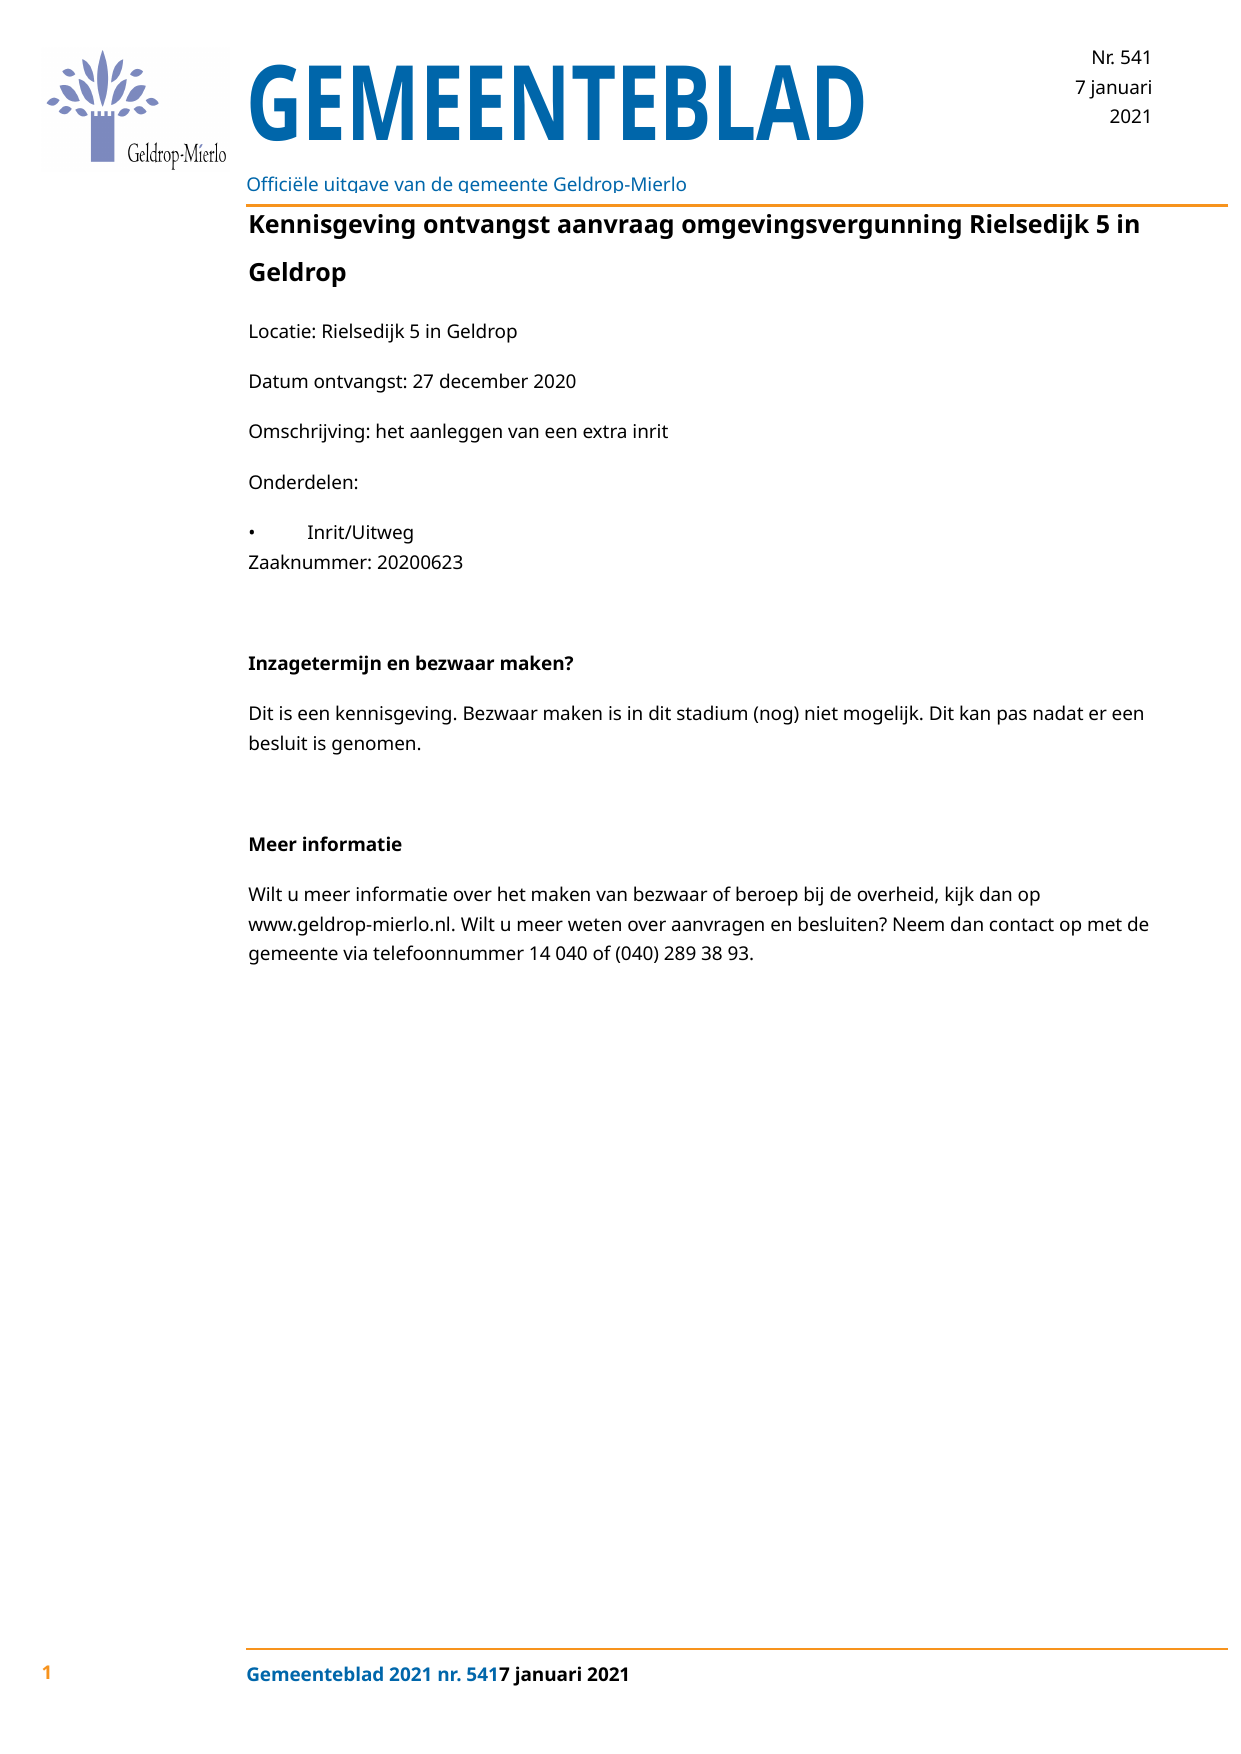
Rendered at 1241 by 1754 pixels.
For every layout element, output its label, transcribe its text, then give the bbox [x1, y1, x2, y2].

picture [41, 47, 231, 172]
text Onderdelen: [248, 469, 1152, 495]
text Dit is een kennisgeving. Bezwaar maken is in dit stadium (nog) niet mogelijk. Dit kan pas nadat er een besluit is genomen. [248, 700, 1152, 756]
text Omschrijving: het aanleggen van een extra inrit [248, 419, 1152, 444]
text Inzagetermijn en bezwaar maken? [248, 650, 1152, 676]
text Kennisgeving ontvangst aanvraag omgevingsvergunning Rielsedijk 5 in Geldrop [248, 207, 1152, 288]
list Inrit/Uitweg [248, 519, 1152, 545]
text Datum ontvangst: 27 december 2020 [248, 368, 1152, 394]
text Locatie: Rielsedijk 5 in Geldrop [248, 318, 1152, 344]
text Wilt u meer informatie over het maken van bezwaar of beroep bij de overheid, kijk dan op www.geldrop-mierlo.nl. Wilt u meer weten over aanvragen en besluiten? Neem dan contact op met de gemeente via telefoonnummer 14 040 of (040) 289 38 93. [248, 881, 1152, 966]
text Zaaknummer: 20200623 [248, 549, 1152, 575]
text Meer informatie [248, 831, 1152, 857]
